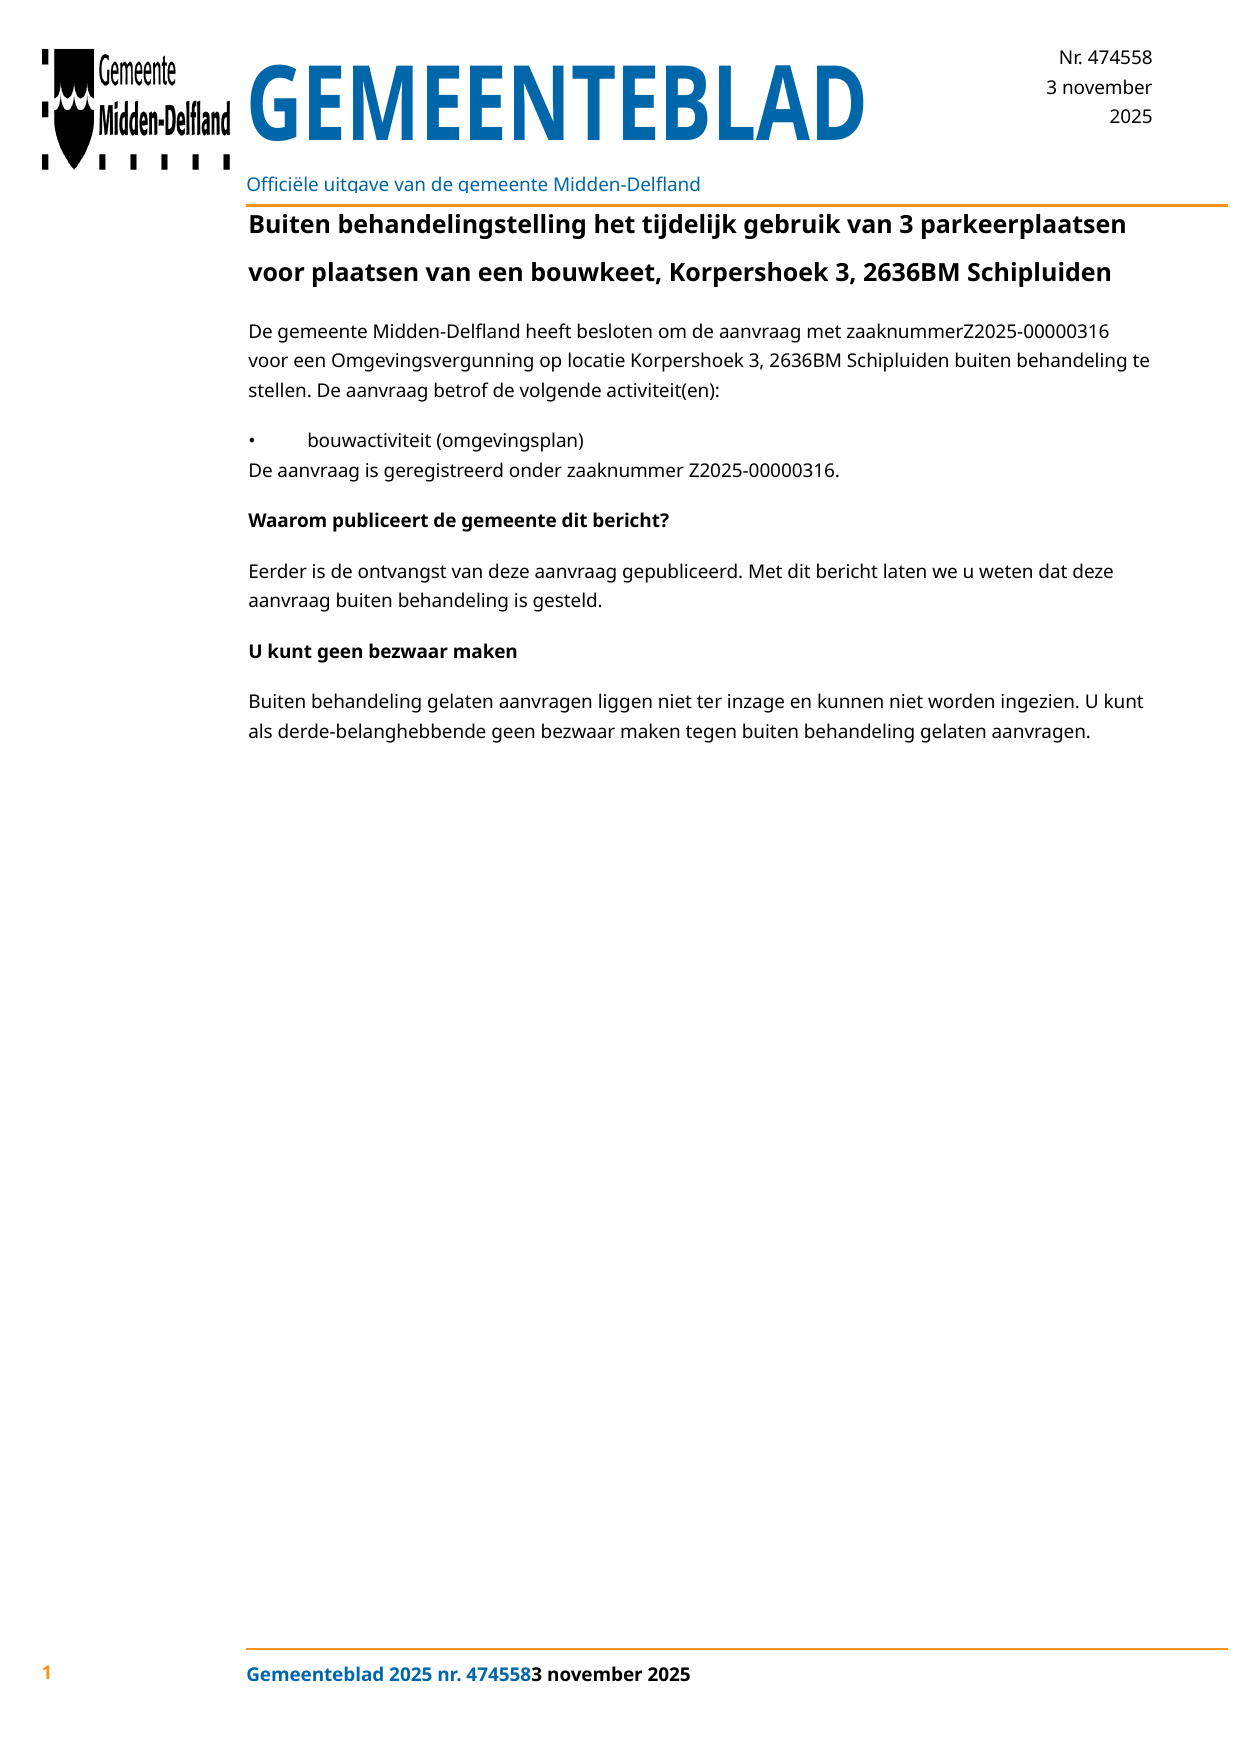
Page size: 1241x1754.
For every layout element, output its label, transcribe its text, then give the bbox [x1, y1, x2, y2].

text De gemeente Midden-Delfland heeft besloten om de aanvraag met zaaknummerZ2025-00000316 voor een Omgevingsvergunning op locatie Korpershoek 3, 2636BM Schipluiden buiten behandeling te stellen. De aanvraag betrof de volgende activiteit(en): [248, 318, 1152, 403]
text De aanvraag is geregistreerd onder zaaknummer Z2025-00000316. [248, 457, 1152, 483]
list bouwactiviteit (omgevingsplan) [248, 427, 1152, 453]
picture [41, 47, 231, 172]
text U kunt geen bezwaar maken [248, 638, 1152, 664]
text Buiten behandelingstelling het tijdelijk gebruik van 3 parkeerplaatsen voor plaatsen van een bouwkeet, Korpershoek 3, 2636BM Schipluiden [248, 207, 1152, 288]
text Eerder is de ontvangst van deze aanvraag gepubliceerd. Met dit bericht laten we u weten dat deze aanvraag buiten behandeling is gesteld. [248, 558, 1152, 613]
text Waarom publiceert de gemeente dit bericht? [248, 507, 1152, 533]
text Buiten behandeling gelaten aanvragen liggen niet ter inzage en kunnen niet worden ingezien. U kunt als derde-belanghebbende geen bezwaar maken tegen buiten behandeling gelaten aanvragen. [248, 688, 1152, 744]
